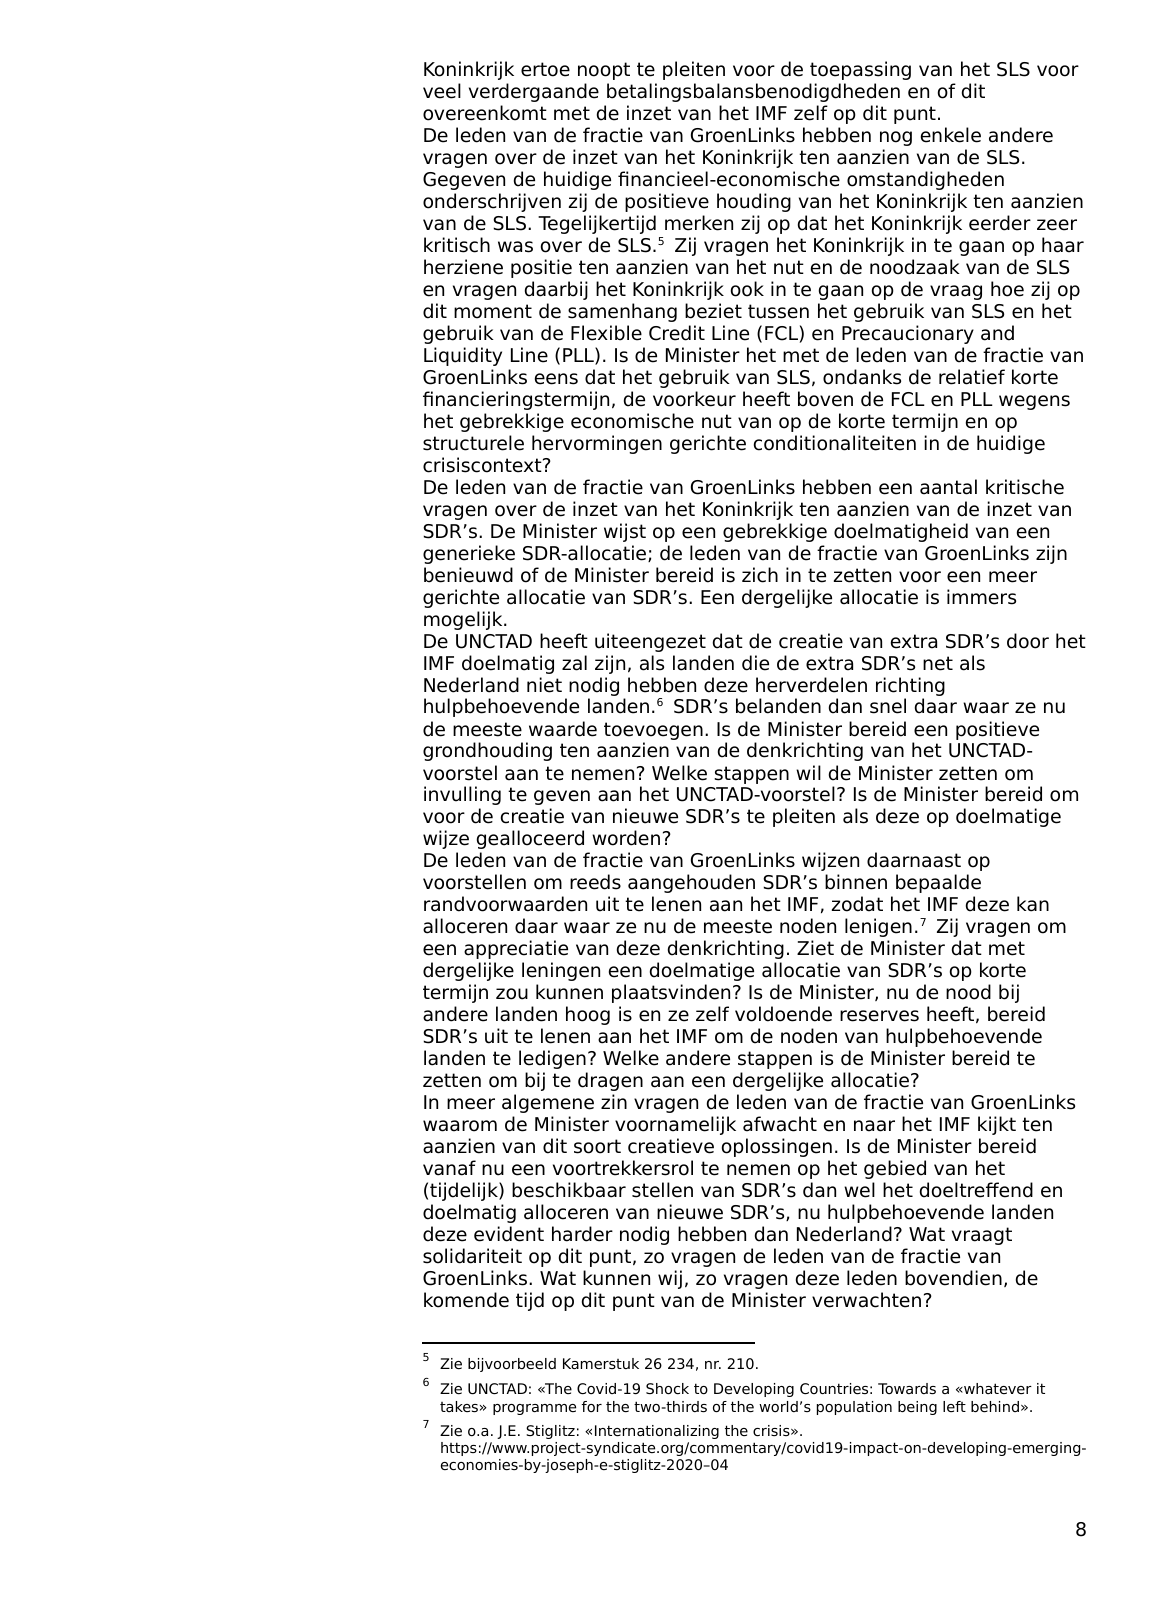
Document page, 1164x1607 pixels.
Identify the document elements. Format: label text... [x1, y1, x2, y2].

text Koninkrijk ertoe noopt te pleiten voor de toepassing van het SLS voor veel verdergaande betalingsbalansbenodigdheden en of dit overeenkomt met de inzet van het IMF zelf op dit punt. [422, 59, 1087, 125]
text De leden van de fractie van GroenLinks hebben een aantal kritische vragen over de inzet van het Koninkrijk ten aanzien van de inzet van SDR’s. De Minister wijst op een gebrekkige doelmatigheid van een generieke SDR-allocatie; de leden van de fractie van GroenLinks zijn benieuwd of de Minister bereid is zich in te zetten voor een meer gerichte allocatie van SDR’s. Een dergelijke allocatie is immers mogelijk. [422, 477, 1087, 631]
text De leden van de fractie van GroenLinks wijzen daarnaast op voorstellen om reeds aangehouden SDR’s binnen bepaalde randvoorwaarden uit te lenen aan het IMF, zodat het IMF deze kan alloceren daar waar ze nu de meeste noden lenigen. Zij vragen om een appreciatie van deze denkrichting. Ziet de Minister dat met dergelijke leningen een doelmatige allocatie van SDR’s op korte termijn zou kunnen plaatsvinden? Is de Minister, nu de nood bij andere landen hoog is en ze zelf voldoende reserves heeft, bereid SDR’s uit te lenen aan het IMF om de noden van hulpbehoevende landen te ledigen? Welke andere stappen is de Minister bereid te zetten om bij te dragen aan een dergelijke allocatie? [422, 850, 1087, 1092]
text In meer algemene zin vragen de leden van de fractie van GroenLinks waarom de Minister voornamelijk afwacht en naar het IMF kijkt ten aanzien van dit soort creatieve oplossingen. Is de Minister bereid vanaf nu een voortrekkersrol te nemen op het gebied van het (tijdelijk) beschikbaar stellen van SDR’s dan wel het doeltreffend en doelmatig alloceren van nieuwe SDR’s, nu hulpbehoevende landen deze evident harder nodig hebben dan Nederland? Wat vraagt solidariteit op dit punt, zo vragen de leden van de fractie van GroenLinks. Wat kunnen wij, zo vragen deze leden bovendien, de komende tijd op dit punt van de Minister verwachten? [422, 1092, 1087, 1312]
text Zie UNCTAD: «The Covid-19 Shock to Developing Countries: Towards a «whatever it takes» programme for the two-thirds of the world’s population being left behind». [422, 1377, 1087, 1416]
text Zie o.a. J.E. Stiglitz: «Internationalizing the crisis». https://www.project-syndicate.org/commentary/covid19-impact-on-developing-emerging-economies-by-joseph-e-stiglitz-2020–04 [422, 1418, 1087, 1474]
text De leden van de fractie van GroenLinks hebben nog enkele andere vragen over de inzet van het Koninkrijk ten aanzien van de SLS. Gegeven de huidige financieel-economische omstandigheden onderschrijven zij de positieve houding van het Koninkrijk ten aanzien van de SLS. Tegelijkertijd merken zij op dat het Koninkrijk eerder zeer kritisch was over de SLS. Zij vragen het Koninkrijk in te gaan op haar herziene positie ten aanzien van het nut en de noodzaak van de SLS en vragen daarbij het Koninkrijk ook in te gaan op de vraag hoe zij op dit moment de samenhang beziet tussen het gebruik van SLS en het gebruik van de Flexible Credit Line (FCL) en Precaucionary and Liquidity Line (PLL). Is de Minister het met de leden van de fractie van GroenLinks eens dat het gebruik van SLS, ondanks de relatief korte financieringstermijn, de voorkeur heeft boven de FCL en PLL wegens het gebrekkige economische nut van op de korte termijn en op structurele hervormingen gerichte conditionaliteiten in de huidige crisiscontext? [422, 125, 1087, 477]
text Zie bijvoorbeeld Kamerstuk 26 234, nr. 210. [422, 1352, 1087, 1374]
text De UNCTAD heeft uiteengezet dat de creatie van extra SDR’s door het IMF doelmatig zal zijn, als landen die de extra SDR’s net als Nederland niet nodig hebben deze herverdelen richting hulpbehoevende landen. SDR’s belanden dan snel daar waar ze nu de meeste waarde toevoegen. Is de Minister bereid een positieve grondhouding ten aanzien van de denkrichting van het UNCTAD-voorstel aan te nemen? Welke stappen wil de Minister zetten om invulling te geven aan het UNCTAD-voorstel? Is de Minister bereid om voor de creatie van nieuwe SDR’s te pleiten als deze op doelmatige wijze gealloceerd worden? [422, 631, 1087, 850]
